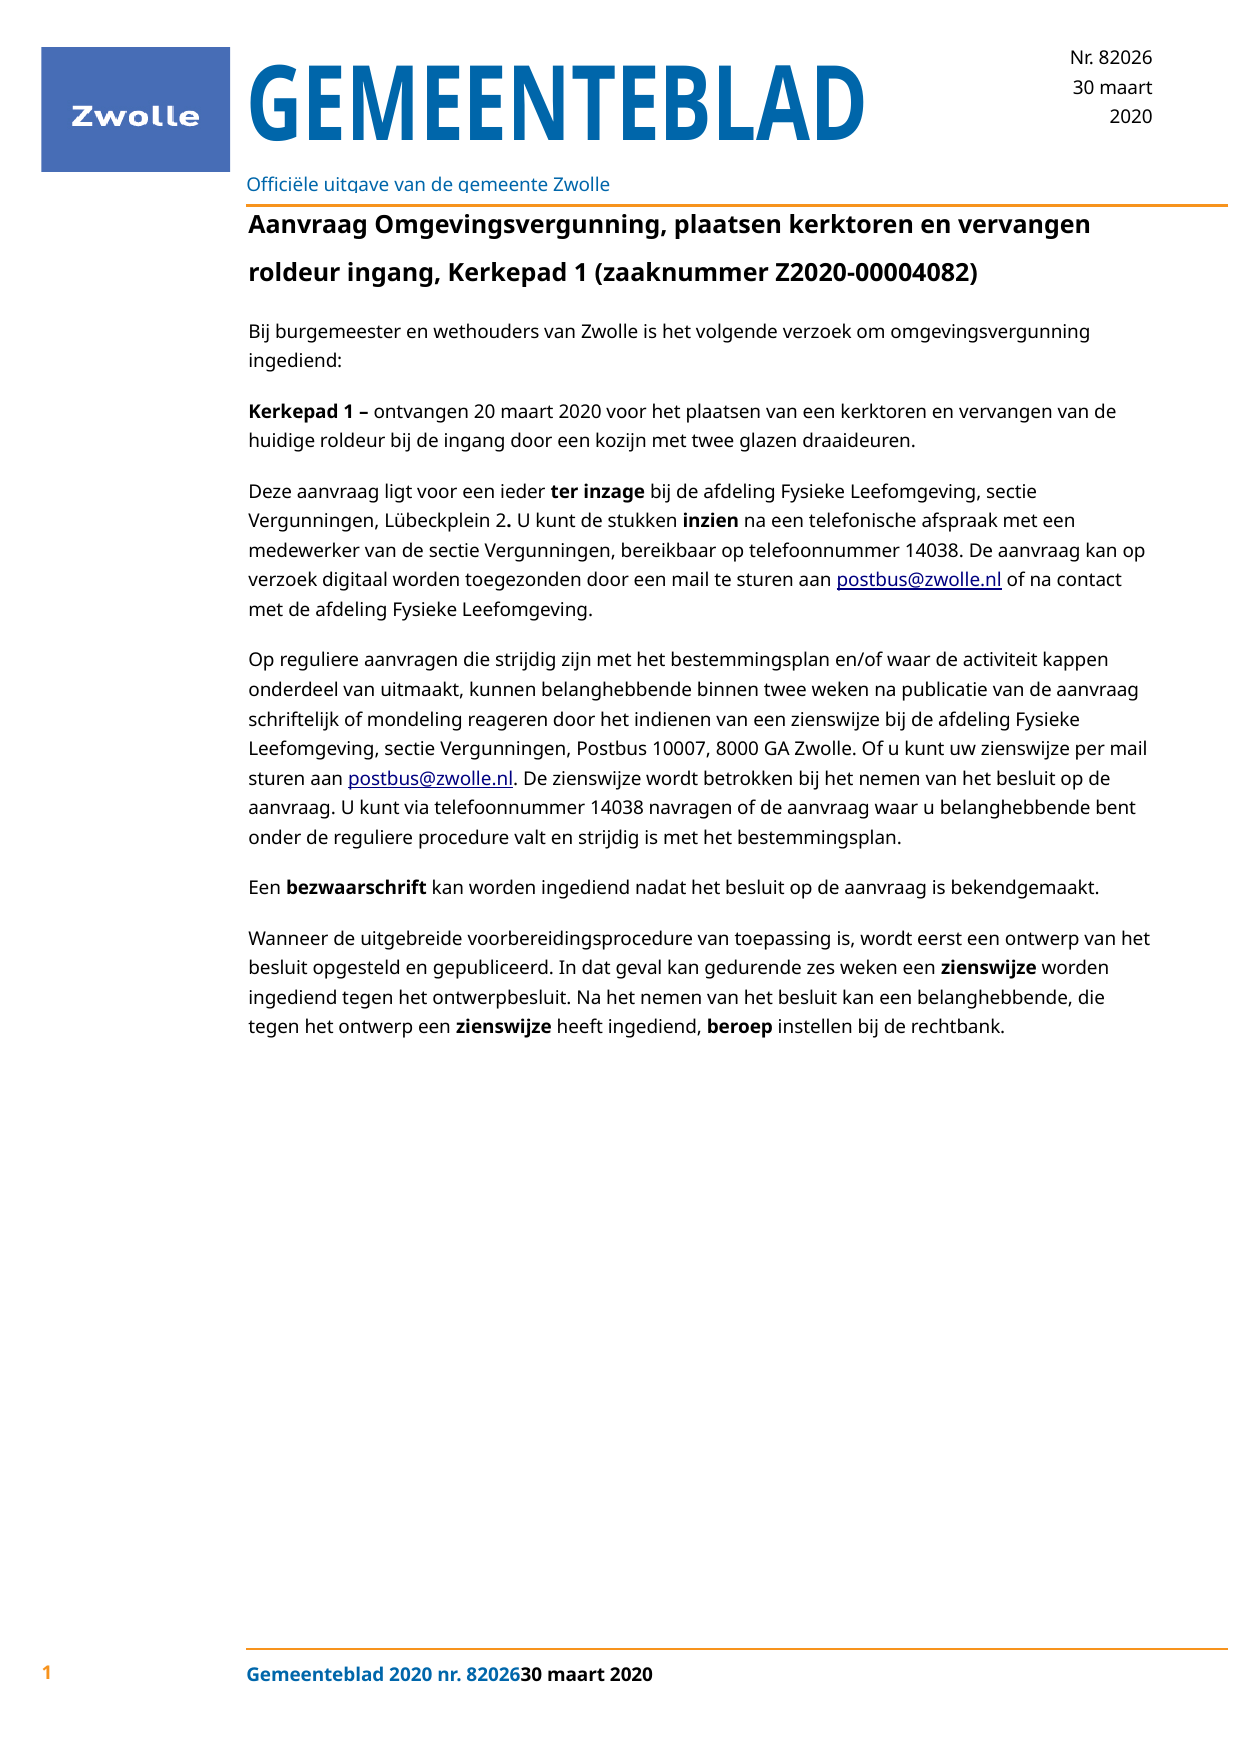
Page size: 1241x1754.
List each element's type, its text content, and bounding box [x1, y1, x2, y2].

text Op reguliere aanvragen die strijdig zijn met het bestemmingsplan en/of waar de activiteit kappen onderdeel van uitmaakt, kunnen belanghebbende binnen twee weken na publicatie van de aanvraag schriftelijk of mondeling reageren door het indienen van een zienswijze bij de afdeling Fysieke Leefomgeving, sectie Vergunningen, Postbus 10007, 8000 GA Zwolle. Of u kunt uw zienswijze per mail sturen aan postbus@zwolle.nl. De zienswijze wordt betrokken bij het nemen van het besluit op de aanvraag. U kunt via telefoonnummer 14038 navragen of de aanvraag waar u belanghebbende bent onder de reguliere procedure valt en strijdig is met het bestemmingsplan. [248, 647, 1152, 850]
text Deze aanvraag ligt voor een ieder ter inzage bij de afdeling Fysieke Leefomgeving, sectie Vergunningen, Lübeckplein 2. U kunt de stukken inzien na een telefonische afspraak met een medewerker van de sectie Vergunningen, bereikbaar op telefoonnummer 14038. De aanvraag kan op verzoek digitaal worden toegezonden door een mail te sturen aan postbus@zwolle.nl of na contact met de afdeling Fysieke Leefomgeving. [248, 478, 1152, 622]
text Aanvraag Omgevingsvergunning, plaatsen kerktoren en vervangen roldeur ingang, Kerkepad 1 (zaaknummer Z2020-00004082) [248, 207, 1152, 288]
text Kerkepad 1 – ontvangen 20 maart 2020 voor het plaatsen van een kerktoren en vervangen van de huidige roldeur bij de ingang door een kozijn met twee glazen draaideuren. [248, 398, 1152, 453]
picture [41, 47, 231, 172]
text Bij burgemeester en wethouders van Zwolle is het volgende verzoek om omgevingsvergunning ingediend: [248, 318, 1152, 373]
text Een bezwaarschrift kan worden ingediend nadat het besluit op de aanvraag is bekendgemaakt. [248, 874, 1152, 900]
text Wanneer de uitgebreide voorbereidingsprocedure van toepassing is, wordt eerst een ontwerp van het besluit opgesteld en gepubliceerd. In dat geval kan gedurende zes weken een zienswijze worden ingediend tegen het ontwerpbesluit. Na het nemen van het besluit kan een belanghebbende, die tegen het ontwerp een zienswijze heeft ingediend, beroep instellen bij de rechtbank. [248, 925, 1152, 1039]
